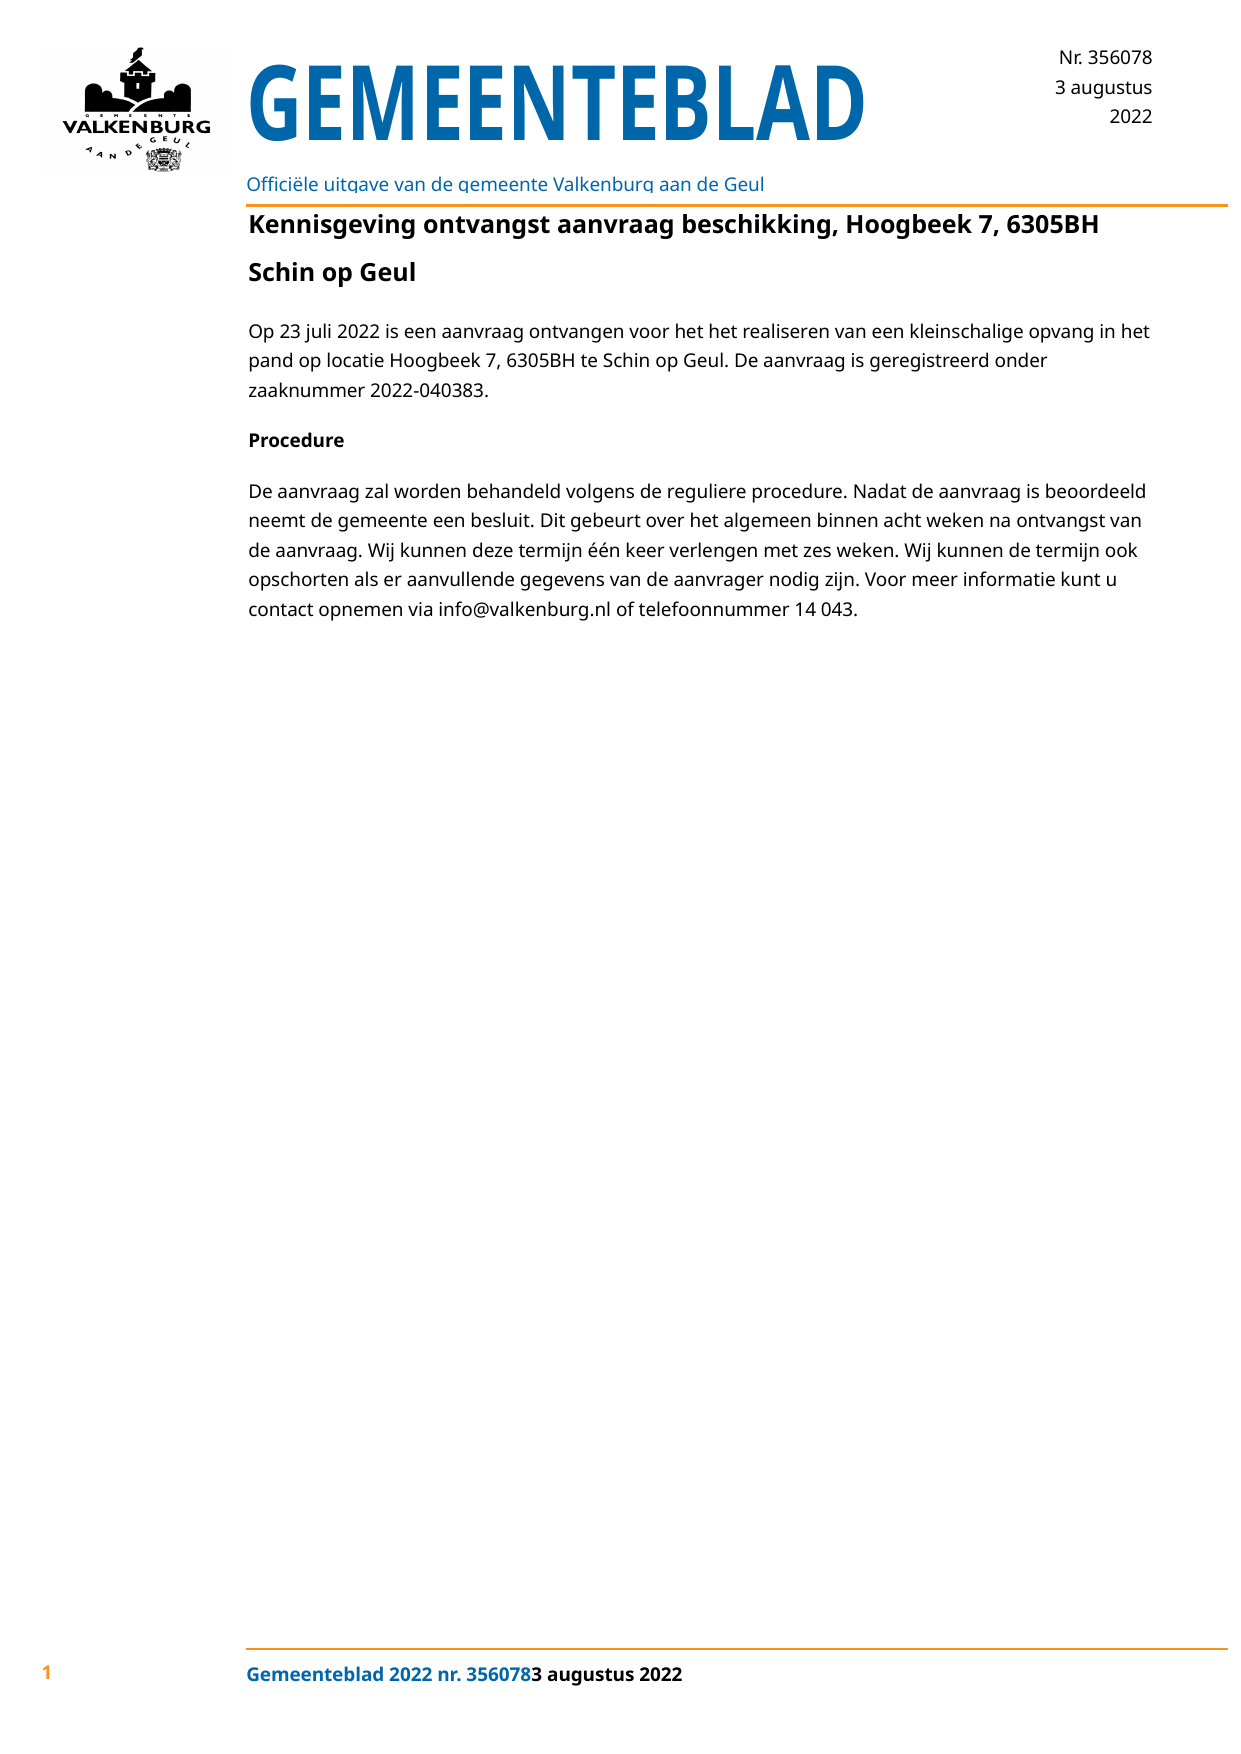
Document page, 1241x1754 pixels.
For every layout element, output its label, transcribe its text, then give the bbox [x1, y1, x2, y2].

picture [41, 47, 231, 172]
text Procedure [248, 427, 1152, 453]
text Op 23 juli 2022 is een aanvraag ontvangen voor het het realiseren van een kleinschalige opvang in het pand op locatie Hoogbeek 7, 6305BH te Schin op Geul. De aanvraag is geregistreerd onder zaaknummer 2022-040383. [248, 318, 1152, 403]
text Kennisgeving ontvangst aanvraag beschikking, Hoogbeek 7, 6305BH Schin op Geul [248, 207, 1152, 288]
text De aanvraag zal worden behandeld volgens de reguliere procedure. Nadat de aanvraag is beoordeeld neemt de gemeente een besluit. Dit gebeurt over het algemeen binnen acht weken na ontvangst van de aanvraag. Wij kunnen deze termijn één keer verlengen met zes weken. Wij kunnen de termijn ook opschorten als er aanvullende gegevens van de aanvrager nodig zijn. Voor meer informatie kunt u contact opnemen via info@valkenburg.nl of telefoonnummer 14 043. [248, 478, 1152, 622]
